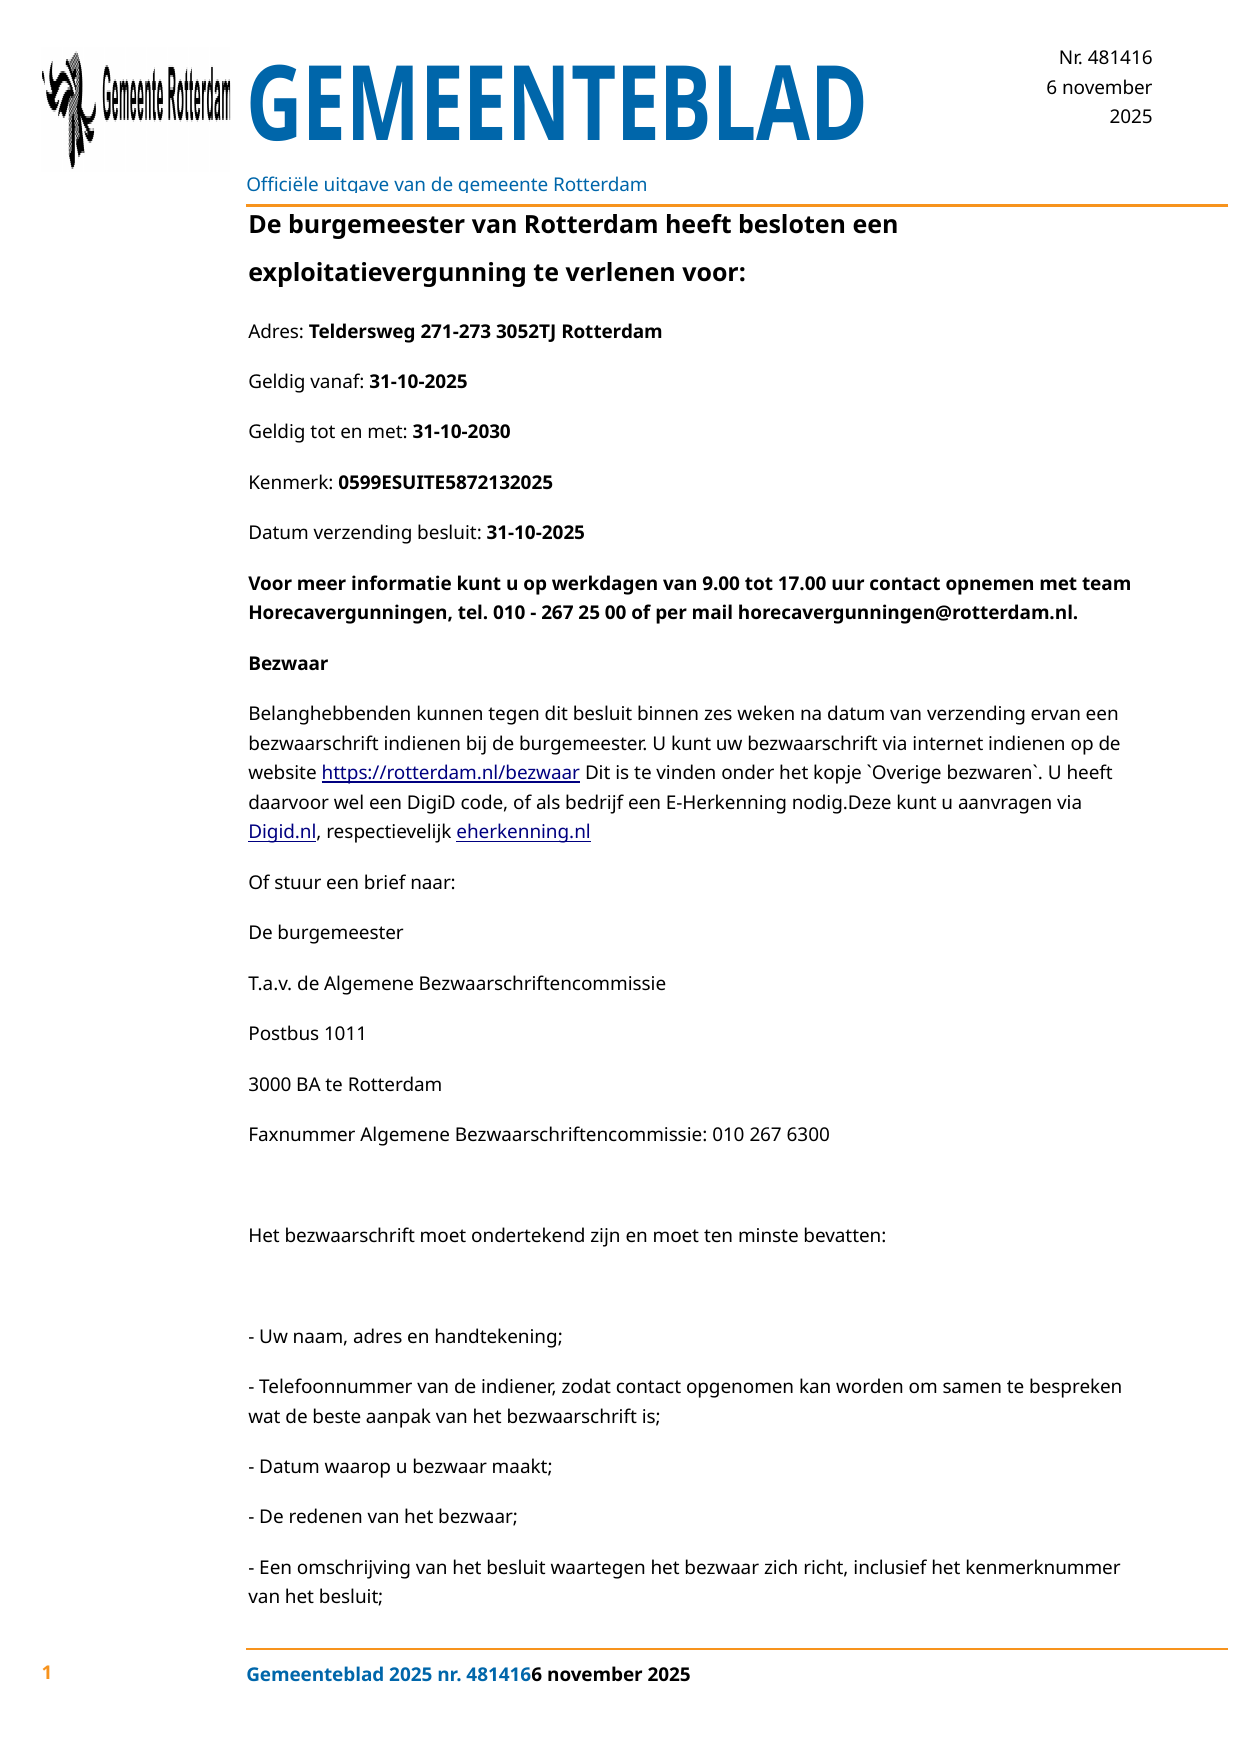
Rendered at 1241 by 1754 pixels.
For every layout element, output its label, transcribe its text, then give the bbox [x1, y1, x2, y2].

text Adres: Teldersweg 271-273 3052TJ Rotterdam [248, 318, 1152, 344]
text De burgemeester [248, 919, 1152, 945]
text Bezwaar [248, 650, 1152, 676]
text Postbus 1011 [248, 1020, 1152, 1046]
text T.a.v. de Algemene Bezwaarschriftencommissie [248, 970, 1152, 996]
text Faxnummer Algemene Bezwaarschriftencommissie: 010 267 6300 [248, 1121, 1152, 1147]
text - Telefoonnummer van de indiener, zodat contact opgenomen kan worden om samen te bespreken wat de beste aanpak van het bezwaarschrift is; [248, 1373, 1152, 1429]
text 3000 BA te Rotterdam [248, 1071, 1152, 1097]
text Geldig tot en met: 31-10-2030 [248, 419, 1152, 444]
picture [41, 47, 231, 172]
text - Een omschrijving van het besluit waartegen het bezwaar zich richt, inclusief het kenmerknummer van het besluit; [248, 1554, 1152, 1609]
text Of stuur een brief naar: [248, 869, 1152, 895]
text Datum verzending besluit: 31-10-2025 [248, 519, 1152, 545]
text Het bezwaarschrift moet ondertekend zijn en moet ten minste bevatten: [248, 1222, 1152, 1248]
text - De redenen van het bezwaar; [248, 1504, 1152, 1529]
text De burgemeester van Rotterdam heeft besloten een exploitatievergunning te verlenen voor: [248, 207, 1152, 288]
text - Datum waarop u bezwaar maakt; [248, 1453, 1152, 1479]
text Belanghebbenden kunnen tegen dit besluit binnen zes weken na datum van verzending ervan een bezwaarschrift indienen bij de burgemeester. U kunt uw bezwaarschrift via internet indienen op de website https://rotterdam.nl/bezwaar Dit is te vinden onder het kopje `Overige bezwaren`. U heeft daarvoor wel een DigiD code, of als bedrijf een E-Herkenning nodig.Deze kunt u aanvragen via Digid.nl, respectievelijk eherkenning.nl [248, 700, 1152, 844]
text - Uw naam, adres en handtekening; [248, 1323, 1152, 1349]
text Geldig vanaf: 31-10-2025 [248, 368, 1152, 394]
text Kenmerk: 0599ESUITE5872132025 [248, 469, 1152, 495]
text Voor meer informatie kunt u op werkdagen van 9.00 tot 17.00 uur contact opnemen met team Horecavergunningen, tel. 010 - 267 25 00 of per mail horecavergunningen@rotterdam.nl. [248, 570, 1152, 625]
